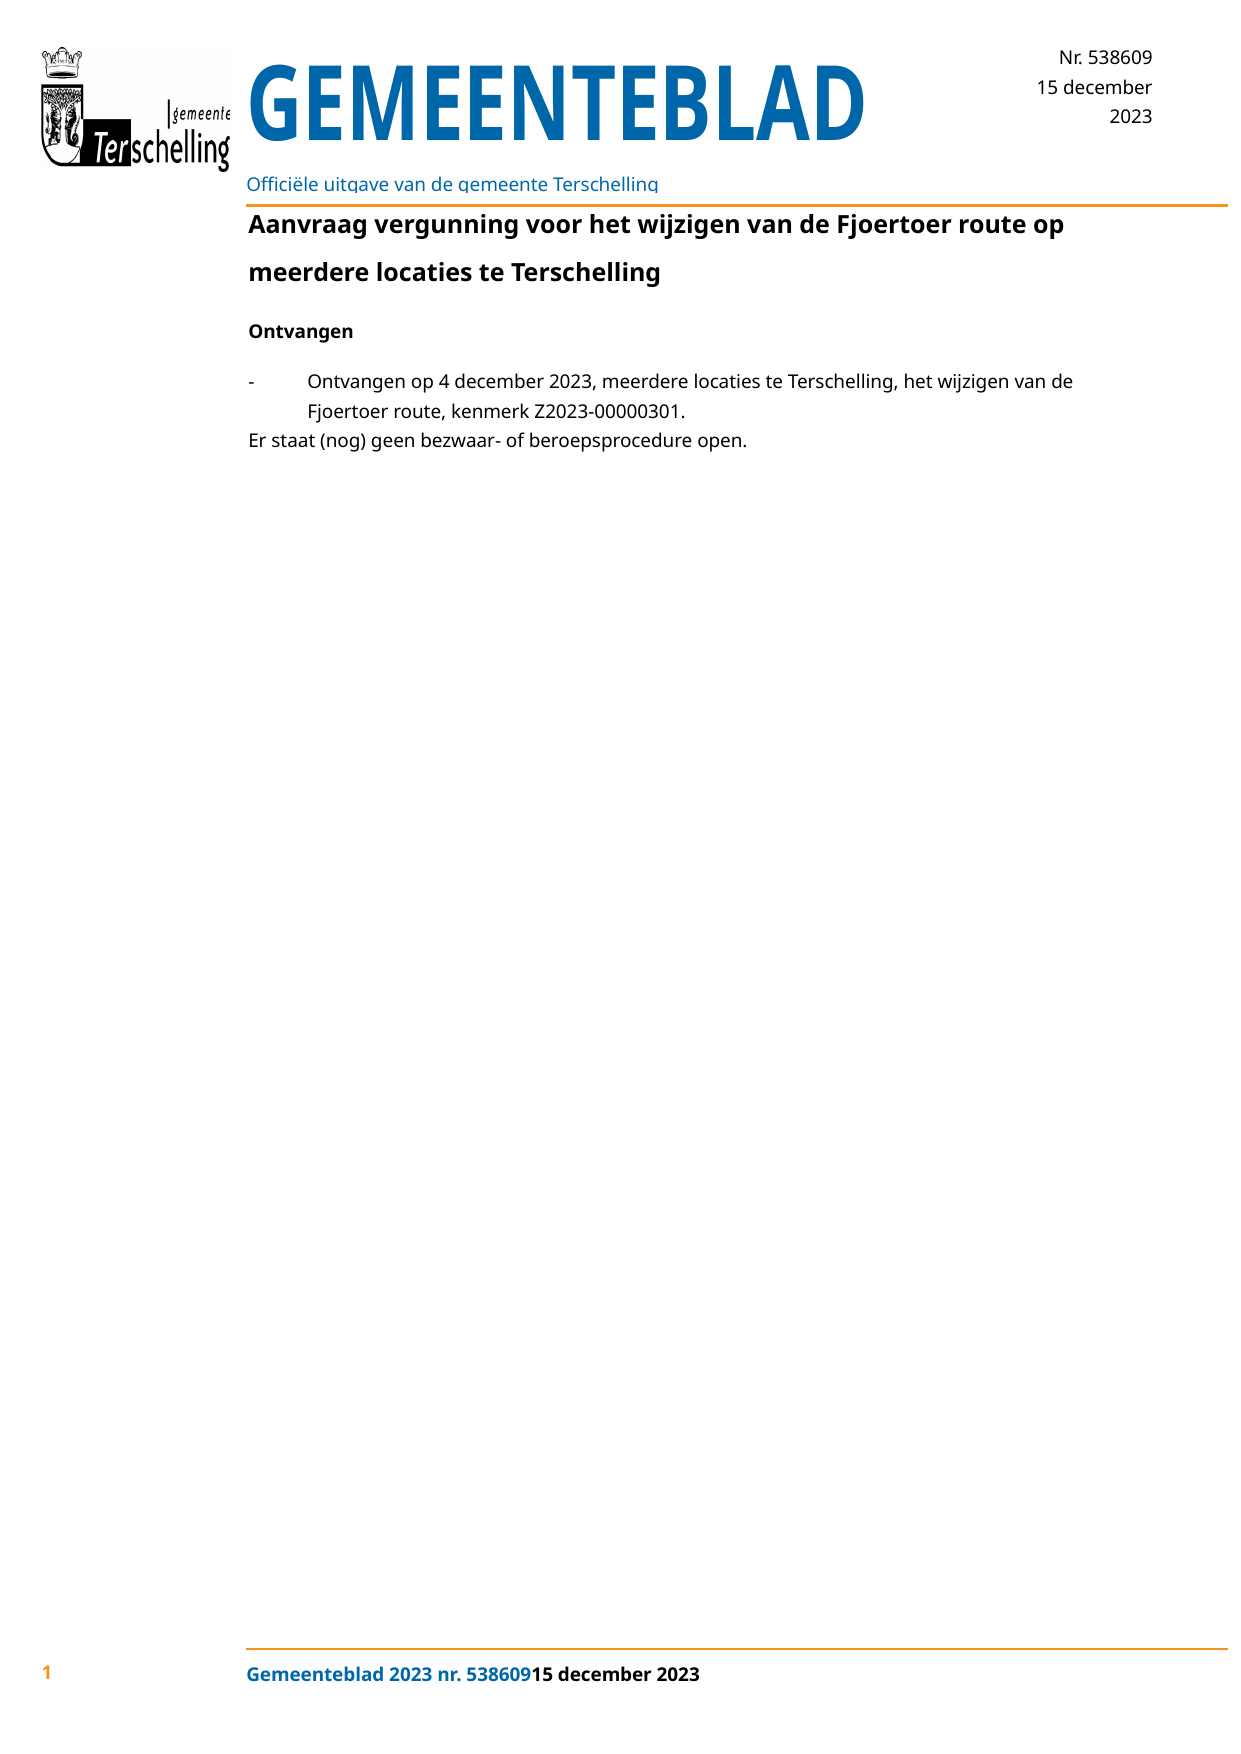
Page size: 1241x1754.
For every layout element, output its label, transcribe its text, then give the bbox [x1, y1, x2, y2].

text Ontvangen [248, 318, 1152, 344]
text Aanvraag vergunning voor het wijzigen van de Fjoertoer route op meerdere locaties te Terschelling [248, 207, 1152, 288]
picture [41, 47, 231, 172]
list Ontvangen op 4 december 2023, meerdere locaties te Terschelling, het wijzigen van de Fjoertoer route, kenmerk Z2023-00000301. [248, 368, 1152, 424]
text Er staat (nog) geen bezwaar- of beroepsprocedure open. [248, 427, 1152, 453]
